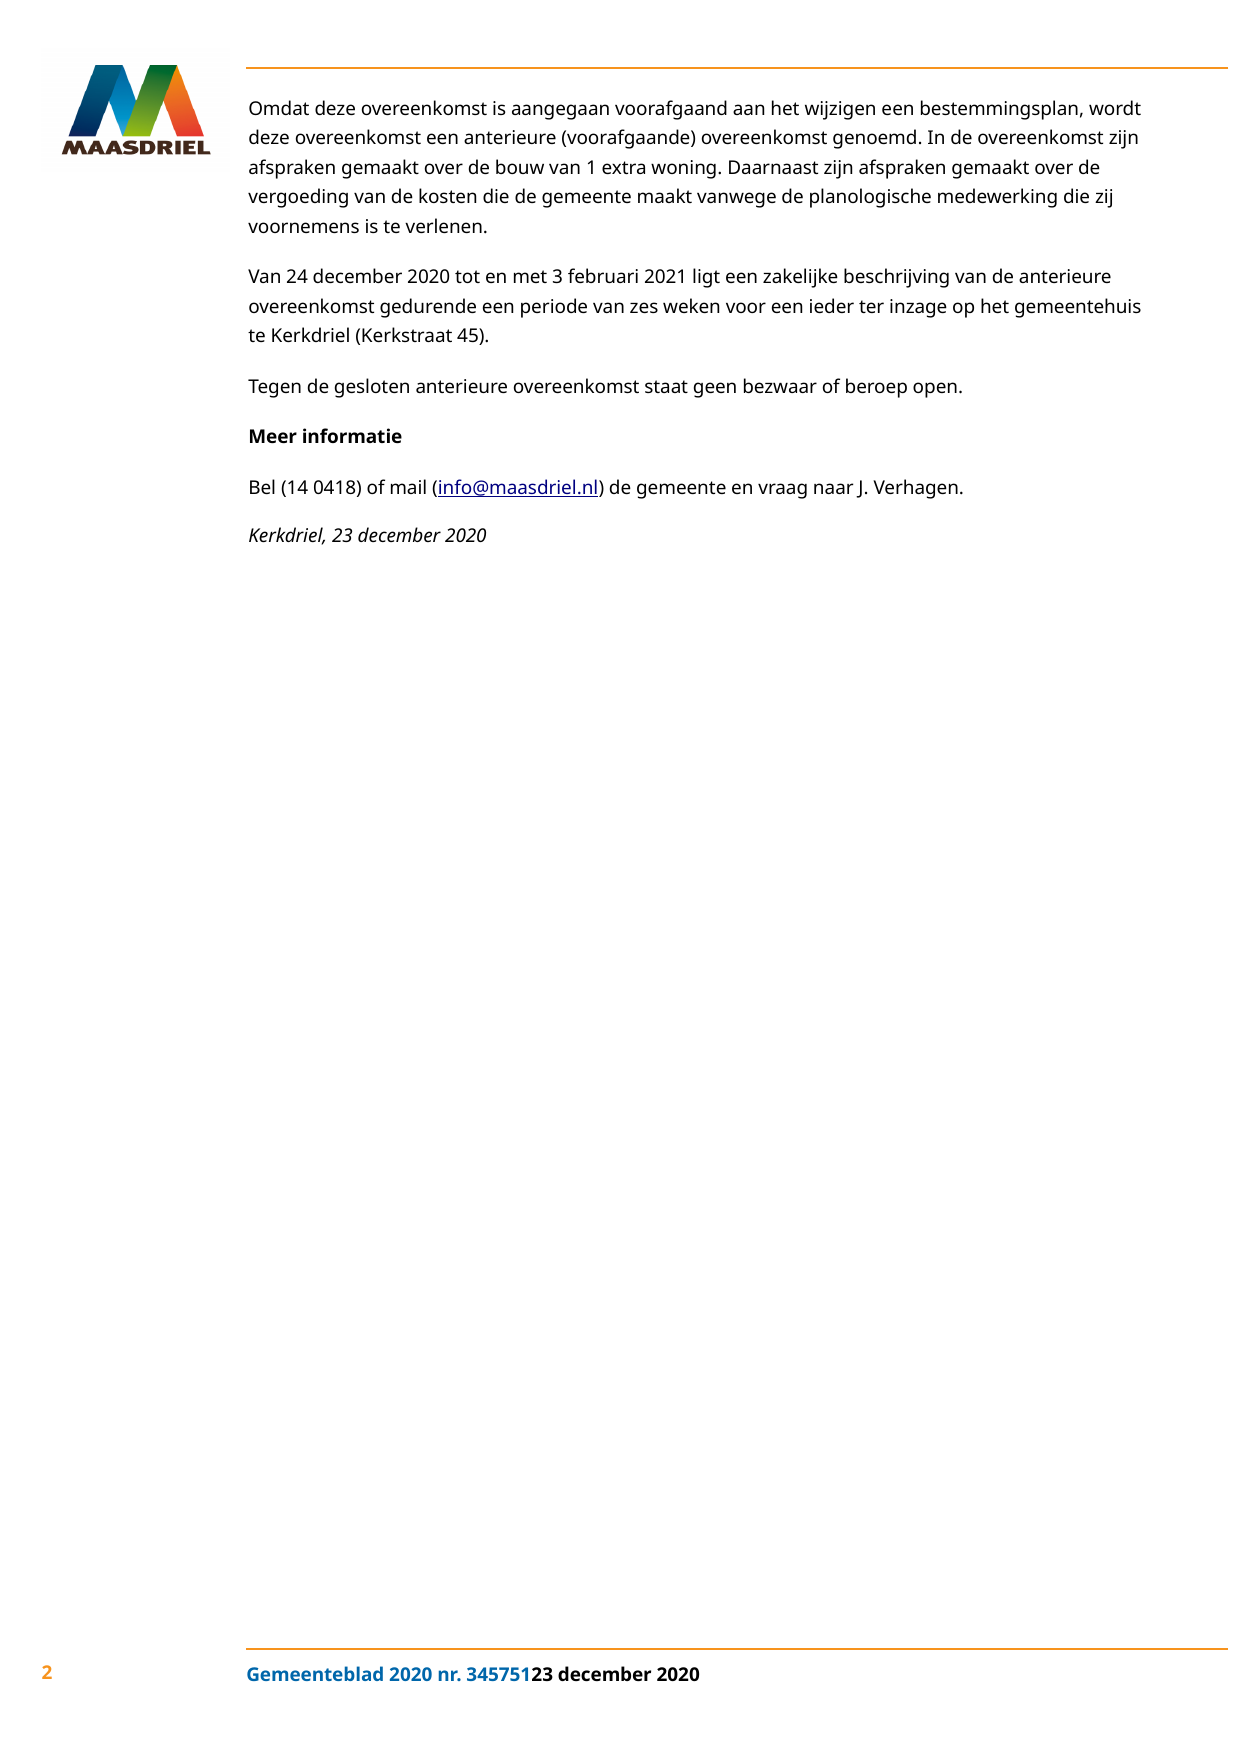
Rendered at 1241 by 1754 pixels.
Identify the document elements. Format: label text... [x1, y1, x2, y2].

picture [41, 47, 231, 172]
text Bel (14 0418) of mail (info@maasdriel.nl) de gemeente en vraag naar J. Verhagen. [248, 474, 1152, 500]
text Kerkdriel, 23 december 2020 [248, 522, 1152, 547]
text Tegen de gesloten anterieure overeenkomst staat geen bezwaar of beroep open. [248, 373, 1152, 399]
text Omdat deze overeenkomst is aangegaan voorafgaand aan het wijzigen een bestemmingsplan, wordt deze overeenkomst een anterieure (voorafgaande) overeenkomst genoemd. In de overeenkomst zijn afspraken gemaakt over de bouw van 1 extra woning. Daarnaast zijn afspraken gemaakt over de vergoeding van de kosten die de gemeente maakt vanwege de planologische medewerking die zij voornemens is te verlenen. [248, 95, 1152, 239]
text Meer informatie [248, 423, 1152, 449]
text Van 24 december 2020 tot en met 3 februari 2021 ligt een zakelijke beschrijving van de anterieure overeenkomst gedurende een periode van zes weken voor een ieder ter inzage op het gemeentehuis te Kerkdriel (Kerkstraat 45). [248, 263, 1152, 348]
